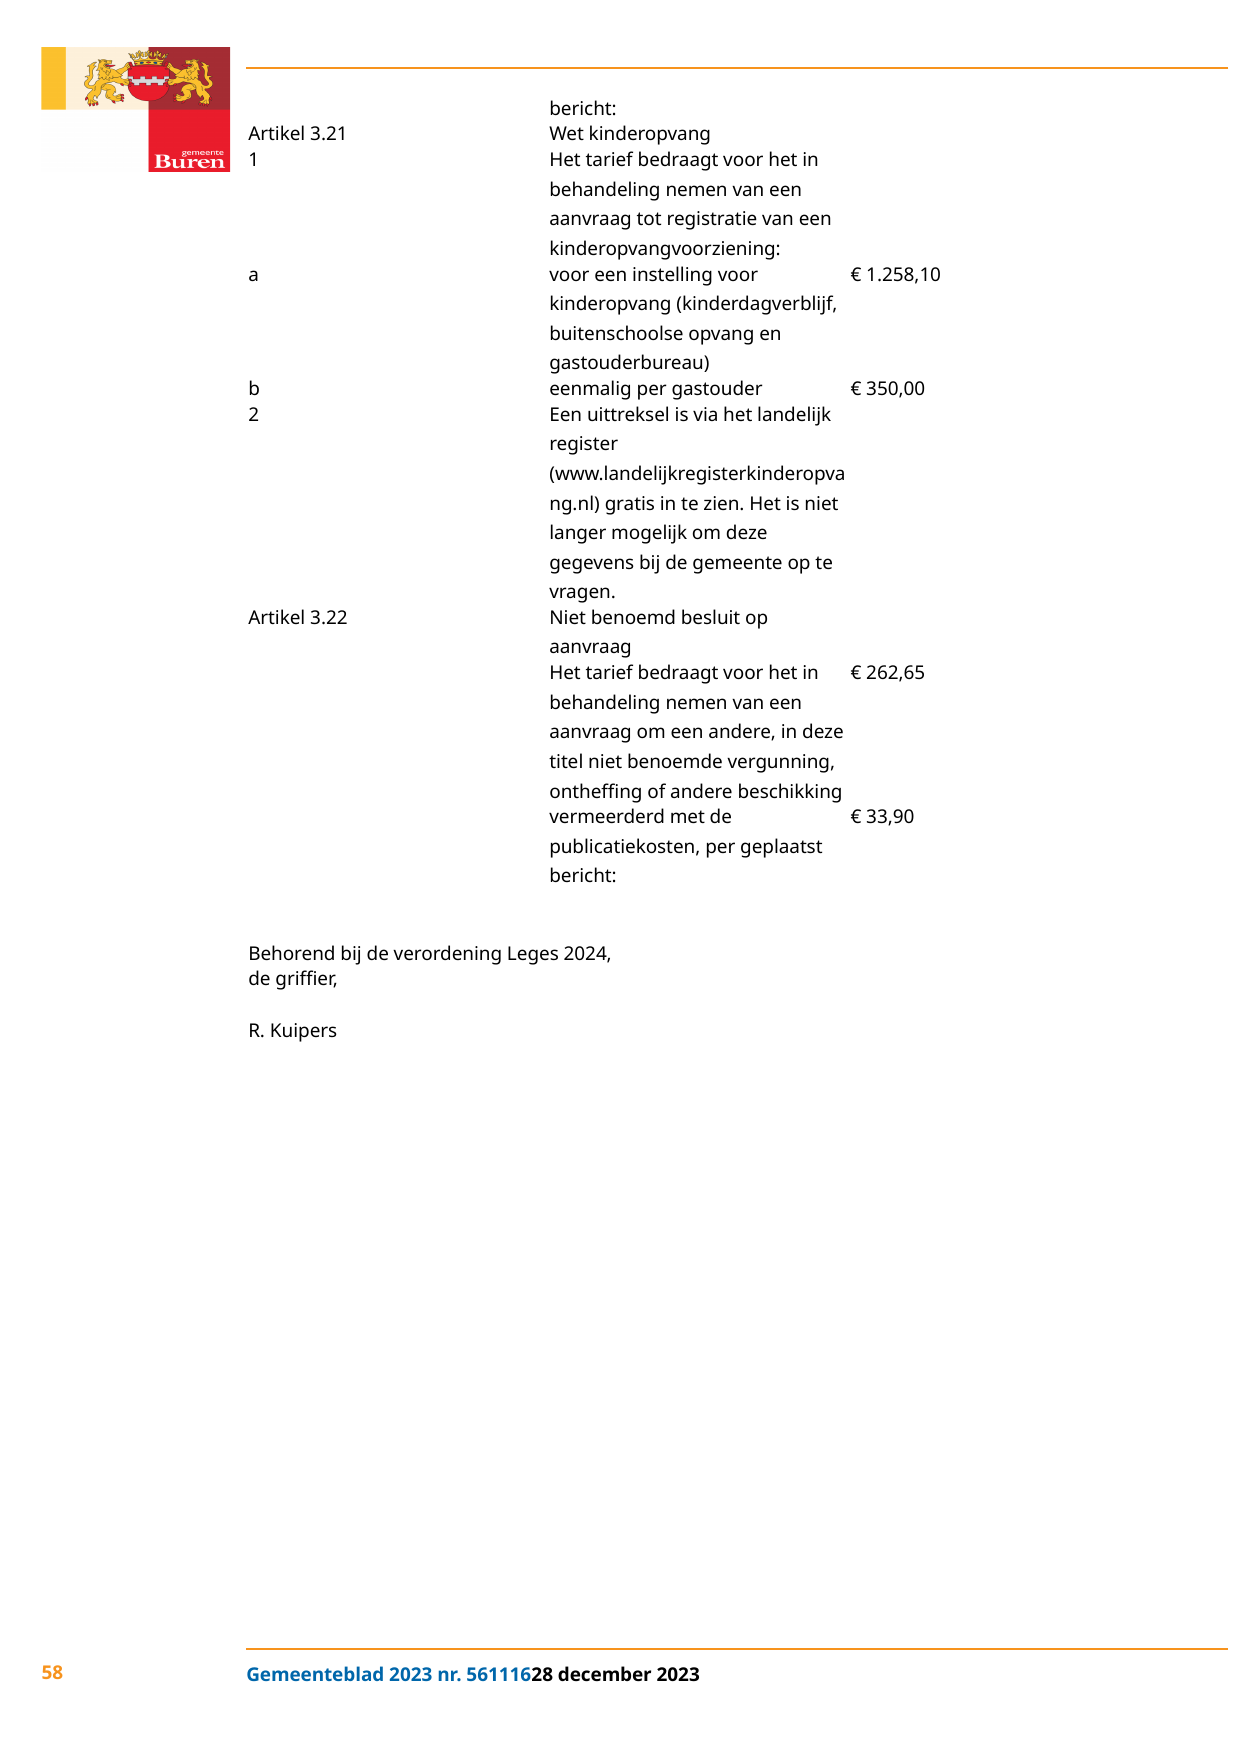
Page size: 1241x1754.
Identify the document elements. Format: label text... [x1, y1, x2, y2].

table_cell [850, 146, 1152, 261]
table_cell vermeerderd met de publicatiekosten, per geplaatst bericht: [549, 804, 850, 888]
table_cell [850, 940, 1152, 966]
table_cell eenmalig per gastouder [549, 375, 850, 401]
table_cell [549, 1043, 850, 1068]
table_cell [850, 1043, 1152, 1068]
table_cell Een uittreksel is via het landelijk register (www.landelijkregisterkinderopvang.nl) gratis in te zien. Het is niet langer mogelijk om deze gegevens bij de gemeente op te vragen. [549, 401, 850, 604]
table_cell [248, 804, 549, 888]
table_cell [850, 914, 1152, 940]
table_cell [850, 95, 1152, 121]
table_cell € 262,65 [850, 660, 1152, 803]
table_cell Niet benoemd besluit op aanvraag [549, 604, 850, 659]
table_cell [549, 991, 850, 1017]
table_cell [850, 889, 1152, 914]
table_cell [549, 966, 850, 991]
table_cell € 350,00 [850, 375, 1152, 401]
table_cell [850, 401, 1152, 604]
table_cell [248, 991, 549, 1017]
table_cell 1 [248, 146, 549, 261]
table_cell Wet kinderopvang [549, 121, 850, 146]
table_cell R. Kuipers [248, 1017, 549, 1043]
table_cell Artikel 3.21 [248, 121, 549, 146]
table_cell b [248, 375, 549, 401]
table_cell [850, 121, 1152, 146]
table_cell Het tarief bedraagt voor het in behandeling nemen van een aanvraag tot registratie van een kinderopvangvoorziening: [549, 146, 850, 261]
table_cell [248, 1043, 549, 1068]
table_cell de griffier, [248, 966, 549, 991]
table_cell [549, 889, 850, 914]
table_cell € 33,90 [850, 804, 1152, 888]
table_cell [248, 914, 549, 940]
table_cell voor een instelling voor kinderopvang (kinderdagverblijf, buitenschoolse opvang en gastouderbureau) [549, 261, 850, 375]
table_cell Het tarief bedraagt voor het in behandeling nemen van een aanvraag om een andere, in deze titel niet benoemde vergunning, ontheffing of andere beschikking [549, 660, 850, 803]
table_cell [549, 914, 850, 940]
table_cell Artikel 3.22 [248, 604, 549, 659]
picture [41, 47, 231, 172]
table_cell [549, 1017, 850, 1043]
table_cell [850, 966, 1152, 991]
table_cell [248, 660, 549, 803]
table_cell bericht: [549, 95, 850, 121]
table_cell [248, 889, 549, 914]
table_cell a [248, 261, 549, 375]
table_cell [248, 95, 549, 121]
table_cell [850, 1017, 1152, 1043]
table_cell Behorend bij de verordening Leges 2024, [248, 940, 850, 966]
table_cell 2 [248, 401, 549, 604]
table_cell [850, 604, 1152, 659]
table_cell € 1.258,10 [850, 261, 1152, 375]
table_cell [850, 991, 1152, 1017]
